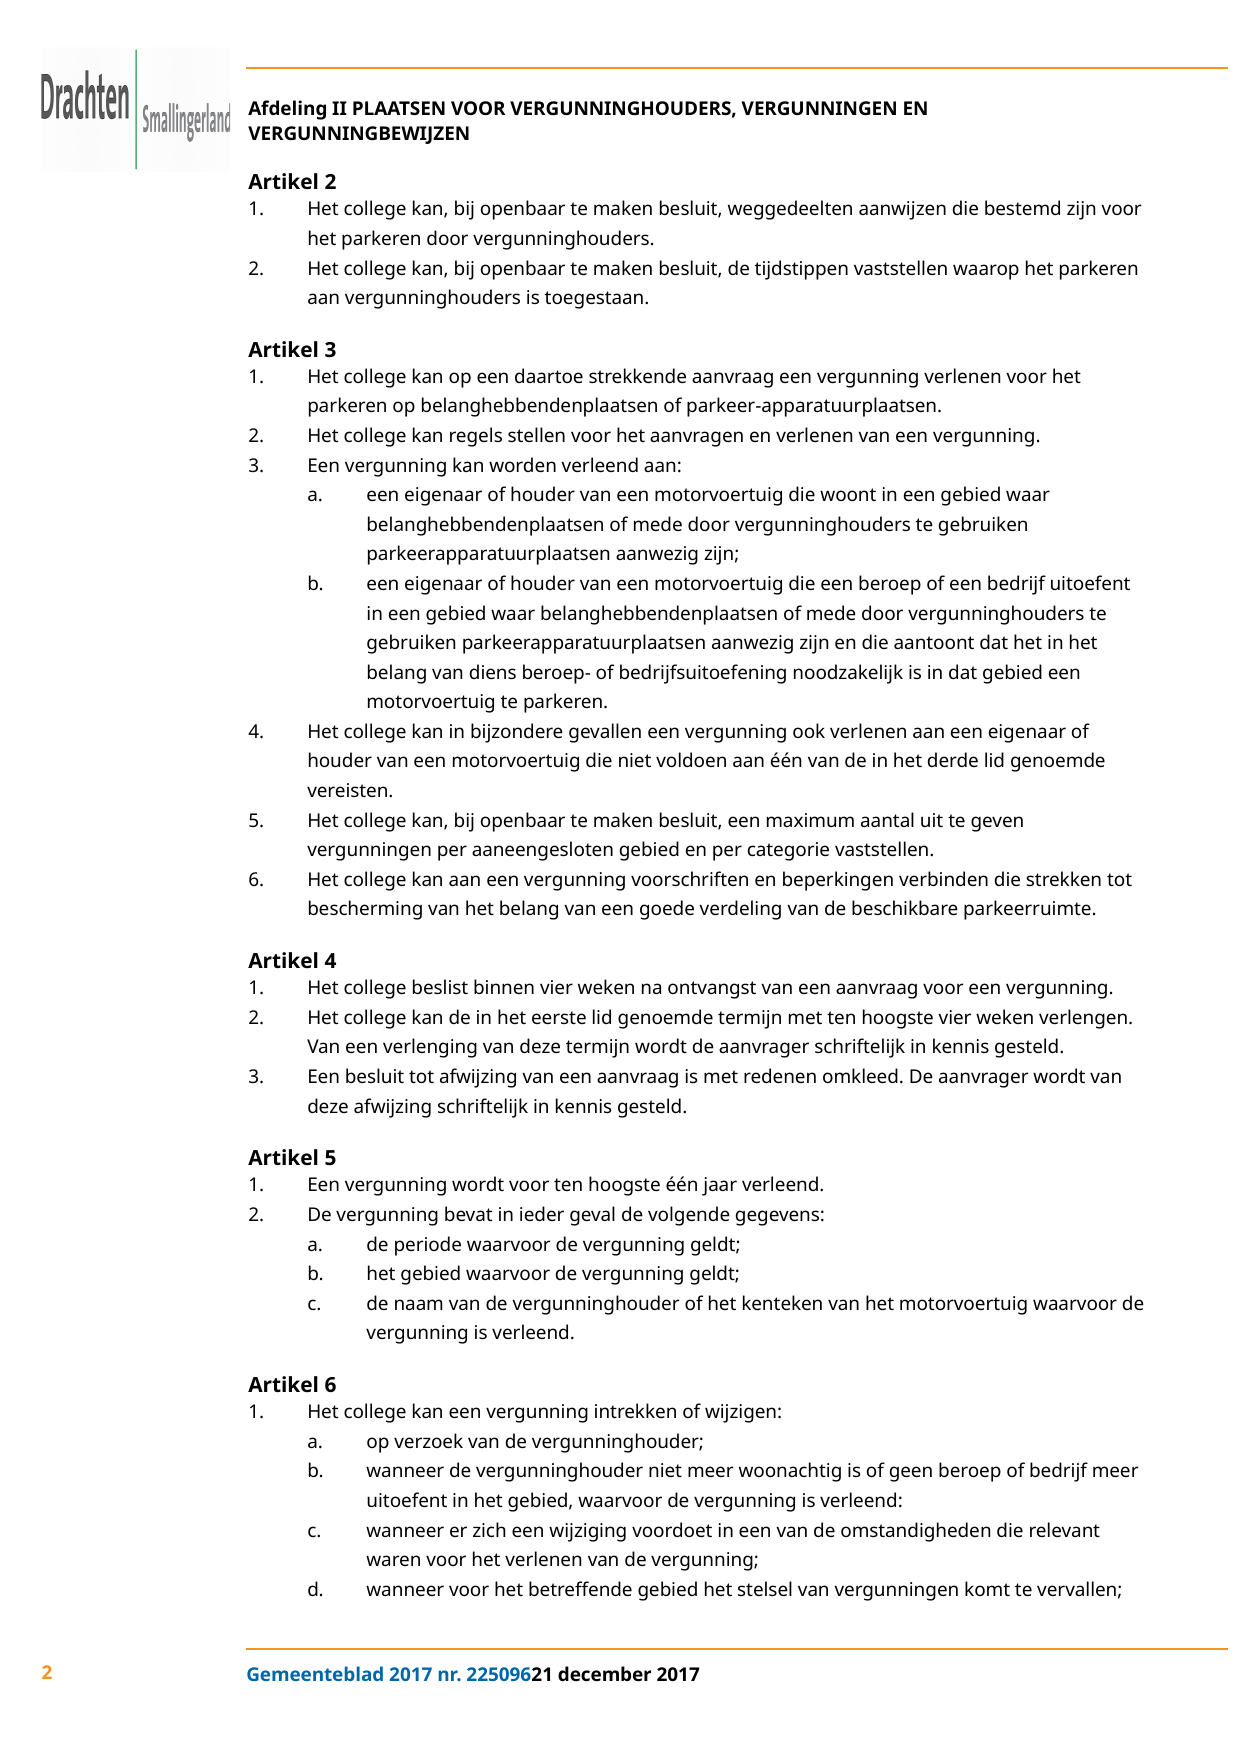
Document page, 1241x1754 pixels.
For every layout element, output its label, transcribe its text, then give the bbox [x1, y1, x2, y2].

list Het college kan op een daartoe strekkende aanvraag een vergunning verlenen voor het parkeren op belanghebbendenplaatsen of parkeer-apparatuurplaatsen. [248, 363, 1152, 418]
list het gebied waarvoor de vergunning geldt; [307, 1260, 1152, 1286]
list wanneer er zich een wijziging voordoet in een van de omstandigheden die relevant waren voor het verlenen van de vergunning; [307, 1517, 1152, 1572]
list Het college kan aan een vergunning voorschriften en beperkingen verbinden die strekken tot bescherming van het belang van een goede verdeling van de beschikbare parkeerruimte. [248, 866, 1152, 921]
list de naam van de vergunninghouder of het kenteken van het motorvoertuig waarvoor de vergunning is verleend. [307, 1290, 1152, 1345]
list Het college kan een vergunning intrekken of wijzigen: [248, 1398, 1152, 1424]
list Het college kan in bijzondere gevallen een vergunning ook verlenen aan een eigenaar of houder van een motorvoertuig die niet voldoen aan één van de in het derde lid genoemde vereisten. [248, 718, 1152, 803]
list Een besluit tot afwijzing van een aanvraag is met redenen omkleed. De aanvrager wordt van deze afwijzing schriftelijk in kennis gesteld. [248, 1063, 1152, 1118]
list De vergunning bevat in ieder geval de volgende gegevens: [248, 1201, 1152, 1227]
list Het college kan, bij openbaar te maken besluit, de tijdstippen vaststellen waarop het parkeren aan vergunninghouders is toegestaan. [248, 255, 1152, 310]
list op verzoek van de vergunninghouder; [307, 1428, 1152, 1454]
list Een vergunning kan worden verleend aan: [248, 452, 1152, 478]
list wanneer de vergunninghouder niet meer woonachtig is of geen beroep of bedrijf meer uitoefent in het gebied, waarvoor de vergunning is verleend: [307, 1458, 1152, 1513]
list Het college beslist binnen vier weken na ontvangst van een aanvraag voor een vergunning. [248, 974, 1152, 1000]
text Artikel 3 [248, 335, 1152, 363]
list Het college kan regels stellen voor het aanvragen en verlenen van een vergunning. [248, 422, 1152, 448]
list Het college kan de in het eerste lid genoemde termijn met ten hoogste vier weken verlengen. Van een verlenging van deze termijn wordt de aanvrager schriftelijk in kennis gesteld. [248, 1004, 1152, 1059]
text Artikel 5 [248, 1143, 1152, 1172]
list Een vergunning wordt voor ten hoogste één jaar verleend. [248, 1172, 1152, 1197]
list Het college kan, bij openbaar te maken besluit, een maximum aantal uit te geven vergunningen per aaneengesloten gebied en per categorie vaststellen. [248, 807, 1152, 862]
list wanneer voor het betreffende gebied het stelsel van vergunningen komt te vervallen; [307, 1576, 1152, 1602]
picture [41, 47, 231, 172]
text Artikel 6 [248, 1370, 1152, 1398]
text Artikel 4 [248, 946, 1152, 974]
text Afdeling II PLAATSEN VOOR VERGUNNINGHOUDERS, VERGUNNINGEN EN VERGUNNINGBEWIJZEN [248, 95, 1152, 146]
list de periode waarvoor de vergunning geldt; [307, 1231, 1152, 1257]
list Het college kan, bij openbaar te maken besluit, weggedeelten aanwijzen die bestemd zijn voor het parkeren door vergunninghouders. [248, 196, 1152, 251]
text Artikel 2 [248, 167, 1152, 196]
list een eigenaar of houder van een motorvoertuig die woont in een gebied waar belanghebbendenplaatsen of mede door vergunninghouders te gebruiken parkeerapparatuurplaatsen aanwezig zijn; [307, 481, 1152, 566]
list een eigenaar of houder van een motorvoertuig die een beroep of een bedrijf uitoefent in een gebied waar belanghebbendenplaatsen of mede door vergunninghouders te gebruiken parkeerapparatuurplaatsen aanwezig zijn en die aantoont dat het in het belang van diens beroep- of bedrijfsuitoefening noodzakelijk is in dat gebied een motorvoertuig te parkeren. [307, 570, 1152, 714]
